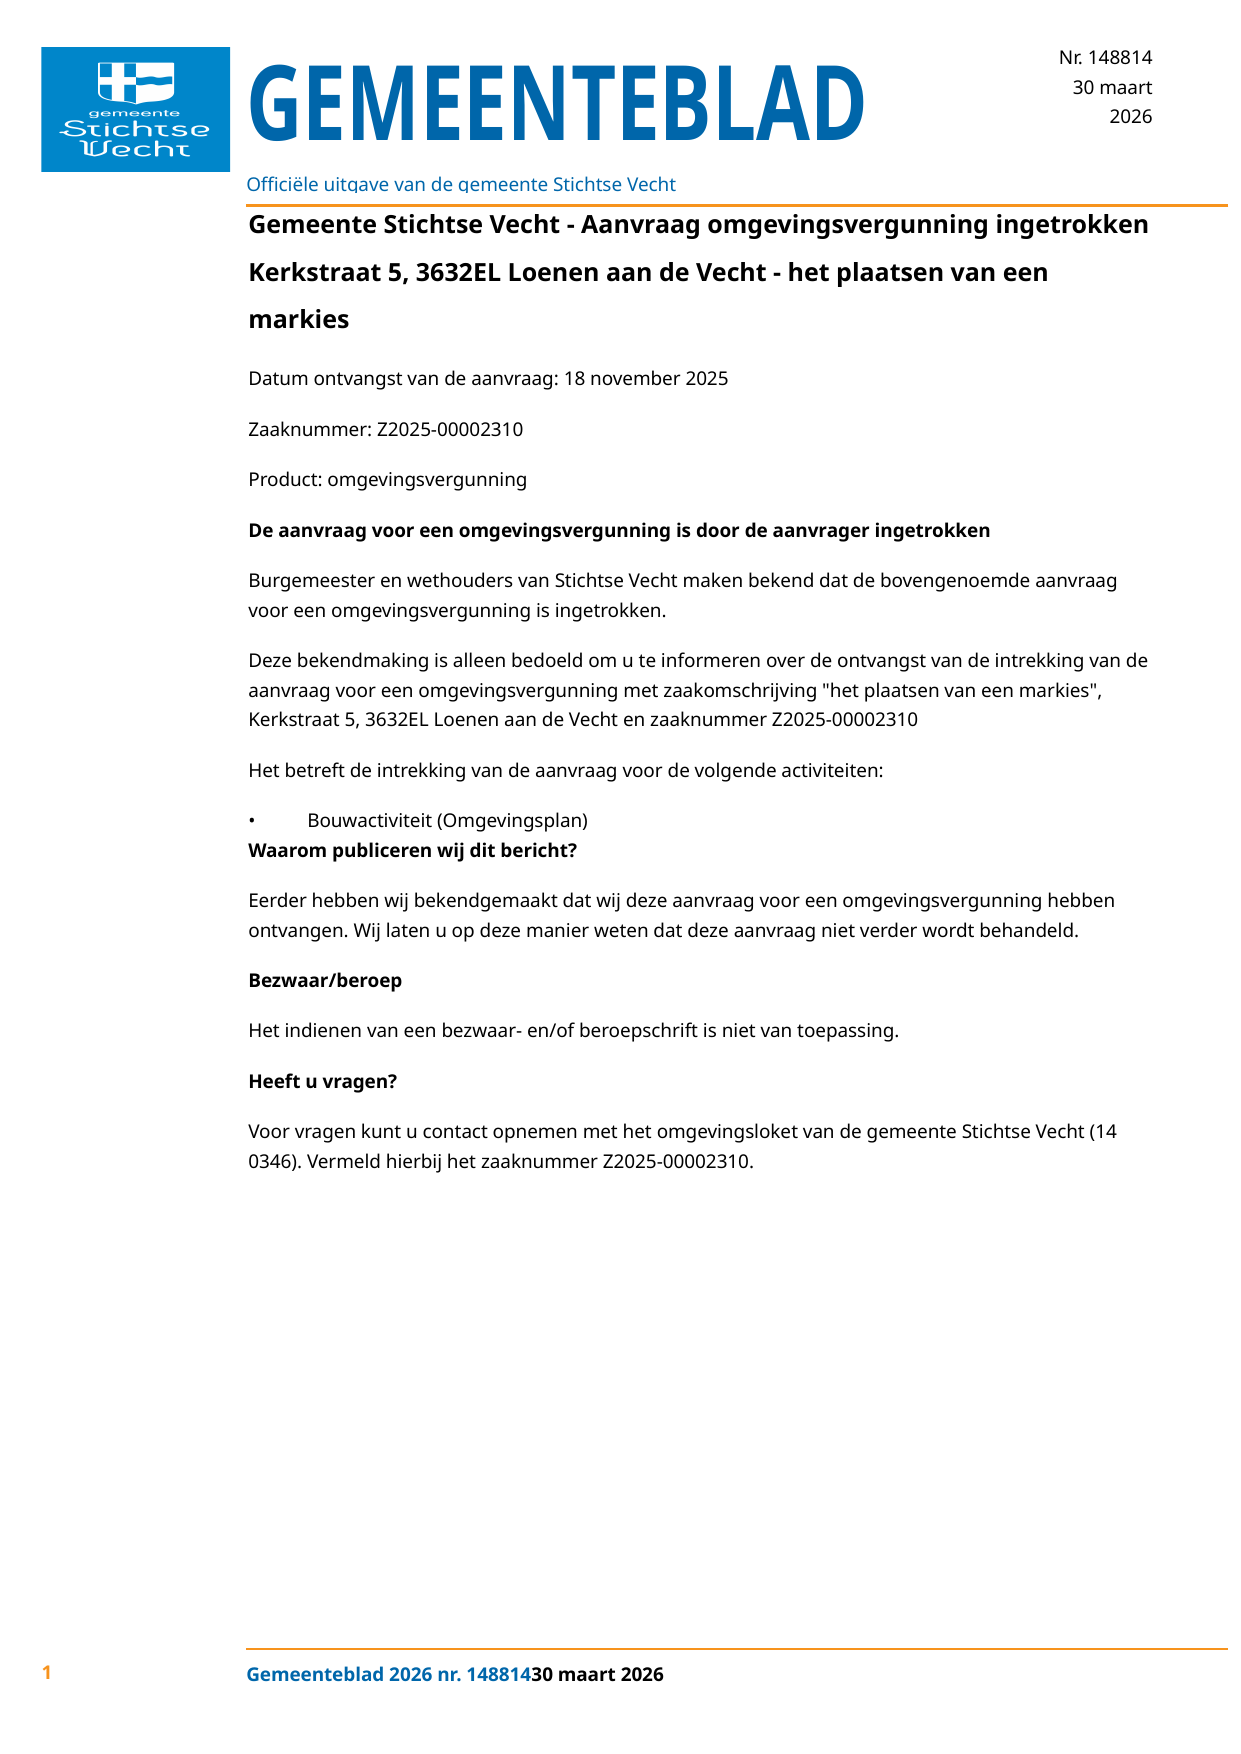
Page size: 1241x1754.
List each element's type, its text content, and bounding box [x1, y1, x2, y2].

picture [99, 63, 135, 101]
list Bouwactiviteit (Omgevingsplan) [248, 807, 1152, 833]
text Voor vragen kunt u contact opnemen met het omgevingsloket van de gemeente Stichtse Vecht (14 0346). Vermeld hierbij het zaaknummer Z2025-00002310. [248, 1118, 1152, 1174]
text Burgemeester en wethouders van Stichtse Vecht maken bekend dat de bovengenoemde aanvraag voor een omgevingsvergunning is ingetrokken. [248, 567, 1152, 622]
text Deze bekendmaking is alleen bedoeld om u te informeren over de ontvangst van de intrekking van de aanvraag voor een omgevingsvergunning met zaakomschrijving "het plaatsen van een markies", Kerkstraat 5, 3632EL Loenen aan de Vecht en zaaknummer Z2025-00002310 [248, 647, 1152, 732]
text Zaaknummer: Z2025-00002310 [248, 416, 1152, 442]
text De aanvraag voor een omgevingsvergunning is door de aanvrager ingetrokken [248, 517, 1152, 542]
text Bezwaar/beroep [248, 967, 1152, 993]
text Product: omgevingsvergunning [248, 466, 1152, 492]
text Het indienen van een bezwaar- en/of beroepschrift is niet van toepassing. [248, 1018, 1152, 1043]
text Het betreft de intrekking van de aanvraag voor de volgende activiteiten: [248, 757, 1152, 782]
picture [137, 63, 174, 103]
text Waarom publiceren wij dit bericht? [248, 837, 1152, 862]
text Heeft u vragen? [248, 1068, 1152, 1094]
text Datum ontvangst van de aanvraag: 18 november 2025 [248, 366, 1152, 391]
text Eerder hebben wij bekendgemaakt dat wij deze aanvraag voor een omgevingsvergunning hebben ontvangen. Wij laten u op deze manier weten dat deze aanvraag niet verder wordt behandeld. [248, 887, 1152, 942]
text Gemeente Stichtse Vecht - Aanvraag omgevingsvergunning ingetrokken Kerkstraat 5, 3632EL Loenen aan de Vecht - het plaatsen van een markies [248, 207, 1152, 336]
